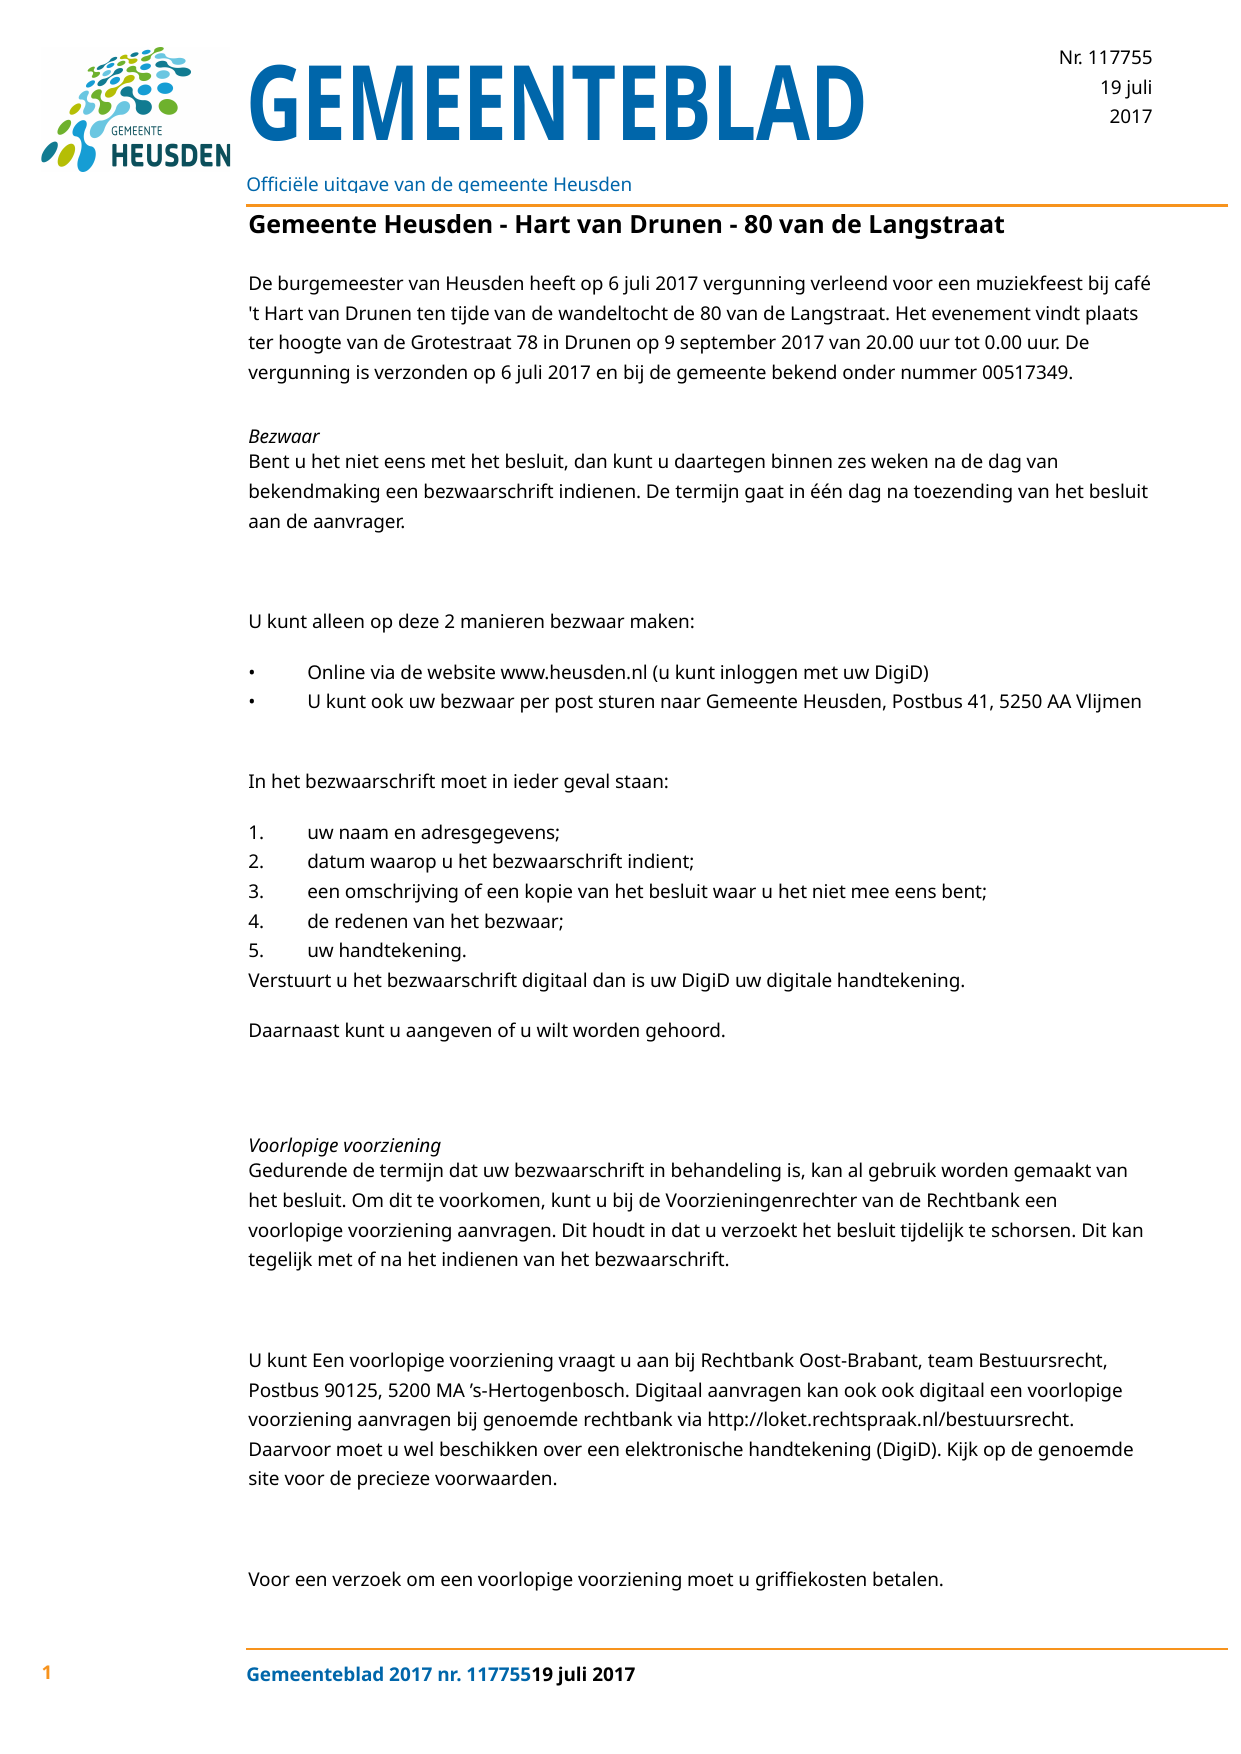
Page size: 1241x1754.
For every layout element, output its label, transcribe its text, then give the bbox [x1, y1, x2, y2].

text Voorlopige voorziening [248, 1132, 1152, 1158]
text In het bezwaarschrift moet in ieder geval staan: [248, 769, 1152, 794]
list U kunt ook uw bezwaar per post sturen naar Gemeente Heusden, Postbus 41, 5250 AA Vlijmen [248, 689, 1152, 714]
text Gemeente Heusden - Hart van Drunen - 80 van de Langstraat [248, 207, 1152, 241]
list datum waarop u het bezwaarschrift indient; [248, 849, 1152, 874]
list uw handtekening. [248, 937, 1152, 963]
list uw naam en adresgegevens; [248, 819, 1152, 845]
text Voor een verzoek om een voorlopige voorziening moet u griffiekosten betalen. [248, 1566, 1152, 1592]
text U kunt alleen op deze 2 manieren bezwaar maken: [248, 609, 1152, 634]
text Gedurende de termijn dat uw bezwaarschrift in behandeling is, kan al gebruik worden gemaakt van het besluit. Om dit te voorkomen, kunt u bij de Voorzieningenrechter van de Rechtbank een voorlopige voorziening aanvragen. Dit houdt in dat u verzoekt het besluit tijdelijk te schorsen. Dit kan tegelijk met of na het indienen van het bezwaarschrift. [248, 1158, 1152, 1272]
text Verstuurt u het bezwaarschrift digitaal dan is uw DigiD uw digitale handtekening. [248, 967, 1152, 993]
text Daarnaast kunt u aangeven of u wilt worden gehoord. [248, 1017, 1152, 1043]
text Bezwaar [248, 423, 1152, 449]
list een omschrijving of een kopie van het besluit waar u het niet mee eens bent; [248, 878, 1152, 904]
list de redenen van het bezwaar; [248, 908, 1152, 934]
text Bent u het niet eens met het besluit, dan kunt u daartegen binnen zes weken na de dag van bekendmaking een bezwaarschrift indienen. De termijn gaat in één dag na toezending van het besluit aan de aanvrager. [248, 449, 1152, 534]
text U kunt Een voorlopige voorziening vraagt u aan bij Rechtbank Oost-Brabant, team Bestuursrecht, Postbus 90125, 5200 MA ’s-Hertogenbosch. Digitaal aanvragen kan ook ook digitaal een voorlopige voorziening aanvragen bij genoemde rechtbank via http://loket.rechtspraak.nl/bestuursrecht. Daarvoor moet u wel beschikken over een elektronische handtekening (DigiD). Kijk op de genoemde site voor de precieze voorwaarden. [248, 1347, 1152, 1491]
picture [41, 47, 231, 172]
list Online via de website www.heusden.nl (u kunt inloggen met uw DigiD) [248, 659, 1152, 685]
text De burgemeester van Heusden heeft op 6 juli 2017 vergunning verleend voor een muziekfeest bij café 't Hart van Drunen ten tijde van de wandeltocht de 80 van de Langstraat. Het evenement vindt plaats ter hoogte van de Grotestraat 78 in Drunen op 9 september 2017 van 20.00 uur tot 0.00 uur. De vergunning is verzonden op 6 juli 2017 en bij de gemeente bekend onder nummer 00517349. [248, 270, 1152, 385]
